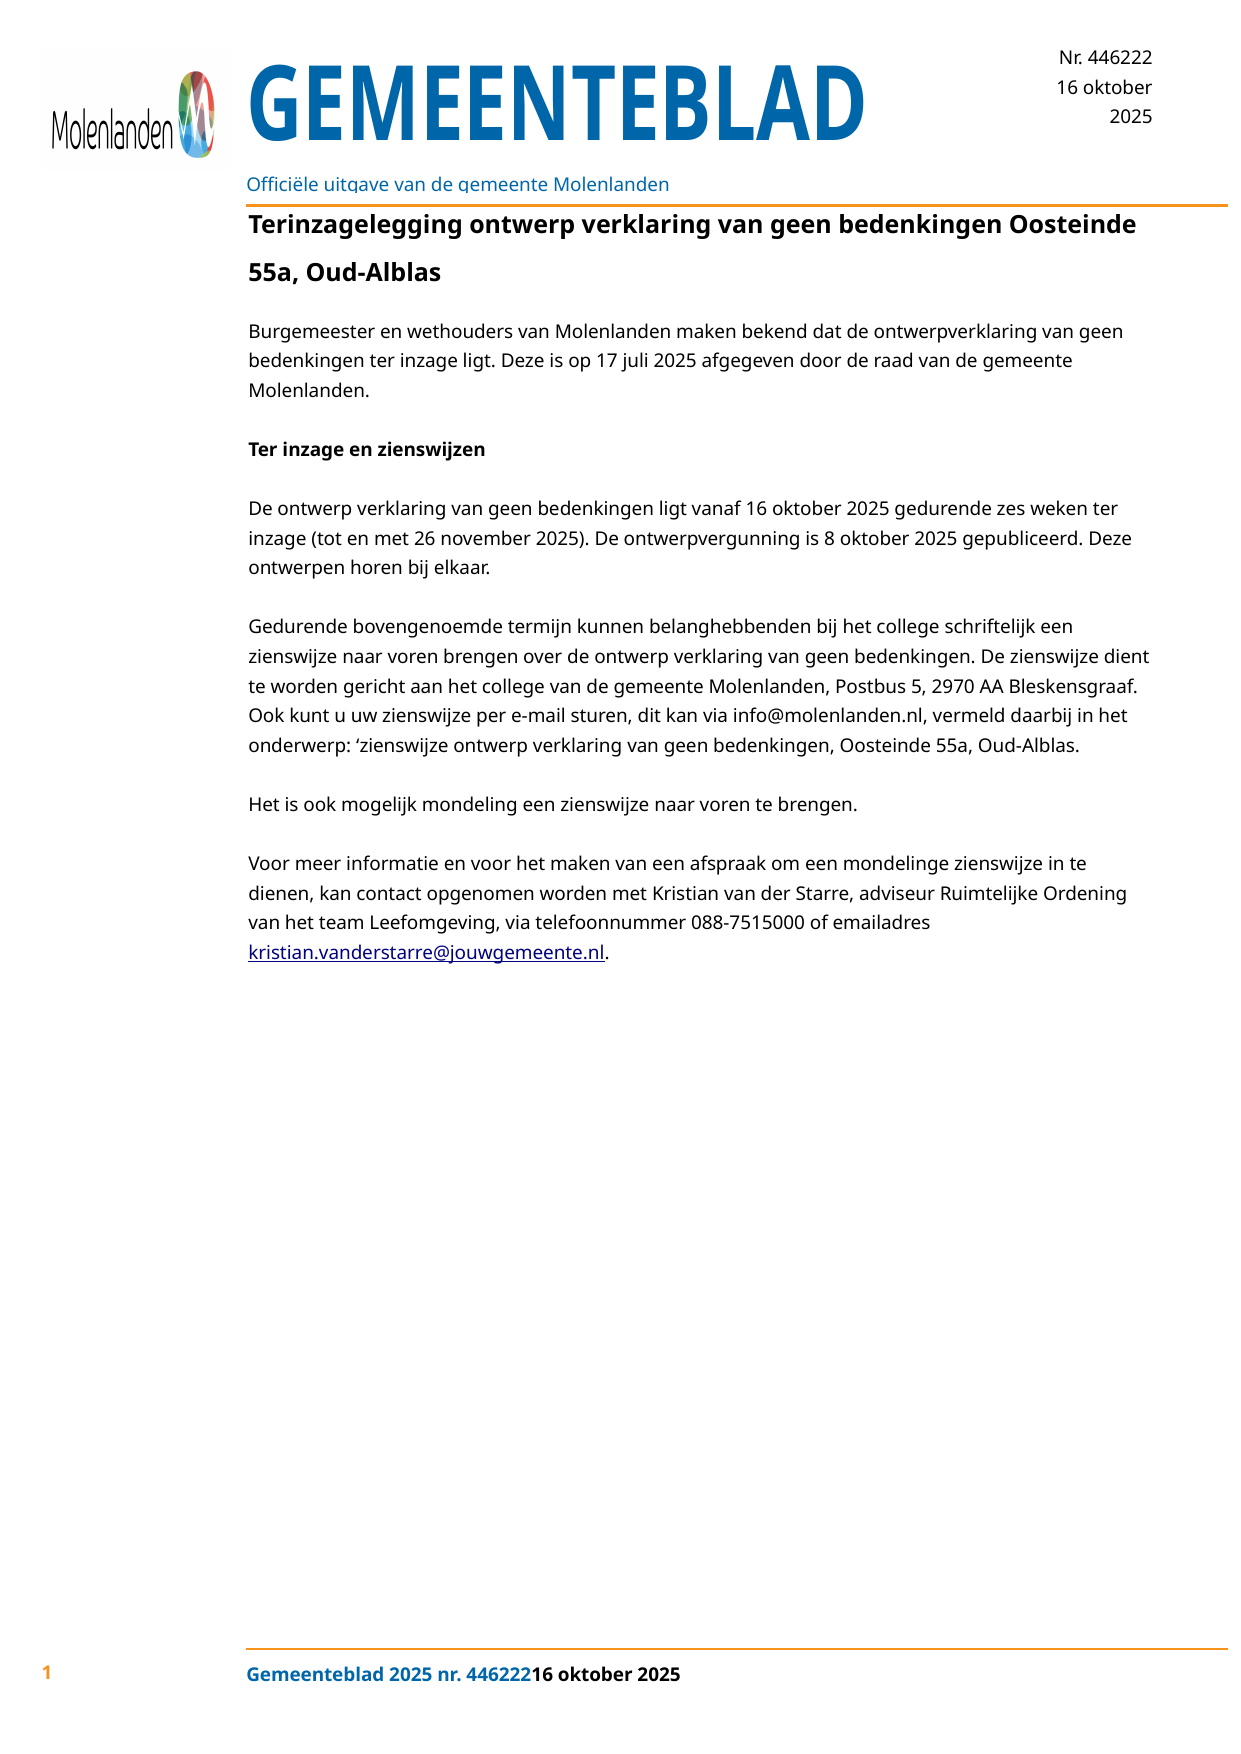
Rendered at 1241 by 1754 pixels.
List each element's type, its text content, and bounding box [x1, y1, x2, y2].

text Het is ook mogelijk mondeling een zienswijze naar voren te brengen. [248, 791, 1152, 817]
text Voor meer informatie en voor het maken van een afspraak om een mondelinge zienswijze in te dienen, kan contact opgenomen worden met Kristian van der Starre, adviseur Ruimtelijke Ordening van het team Leefomgeving, via telefoonnummer 088-7515000 of emailadres kristian.vanderstarre@jouwgemeente.nl. [248, 850, 1152, 965]
text Terinzagelegging ontwerp verklaring van geen bedenkingen Oosteinde 55a, Oud-Alblas [248, 207, 1152, 288]
text Ter inzage en zienswijzen [248, 436, 1152, 462]
text Burgemeester en wethouders van Molenlanden maken bekend dat de ontwerpverklaring van geen bedenkingen ter inzage ligt. Deze is op 17 juli 2025 afgegeven door de raad van de gemeente Molenlanden. [248, 318, 1152, 403]
picture [41, 47, 231, 172]
text De ontwerp verklaring van geen bedenkingen ligt vanaf 16 oktober 2025 gedurende zes weken ter inzage (tot en met 26 november 2025). De ontwerpvergunning is 8 oktober 2025 gepubliceerd. Deze ontwerpen horen bij elkaar. [248, 495, 1152, 580]
text Gedurende bovengenoemde termijn kunnen belanghebbenden bij het college schriftelijk een zienswijze naar voren brengen over de ontwerp verklaring van geen bedenkingen. De zienswijze dient te worden gericht aan het college van de gemeente Molenlanden, Postbus 5, 2970 AA Bleskensgraaf. Ook kunt u uw zienswijze per e-mail sturen, dit kan via info@molenlanden.nl, vermeld daarbij in het onderwerp: ‘zienswijze ontwerp verklaring van geen bedenkingen, Oosteinde 55a, Oud-Alblas. [248, 614, 1152, 758]
